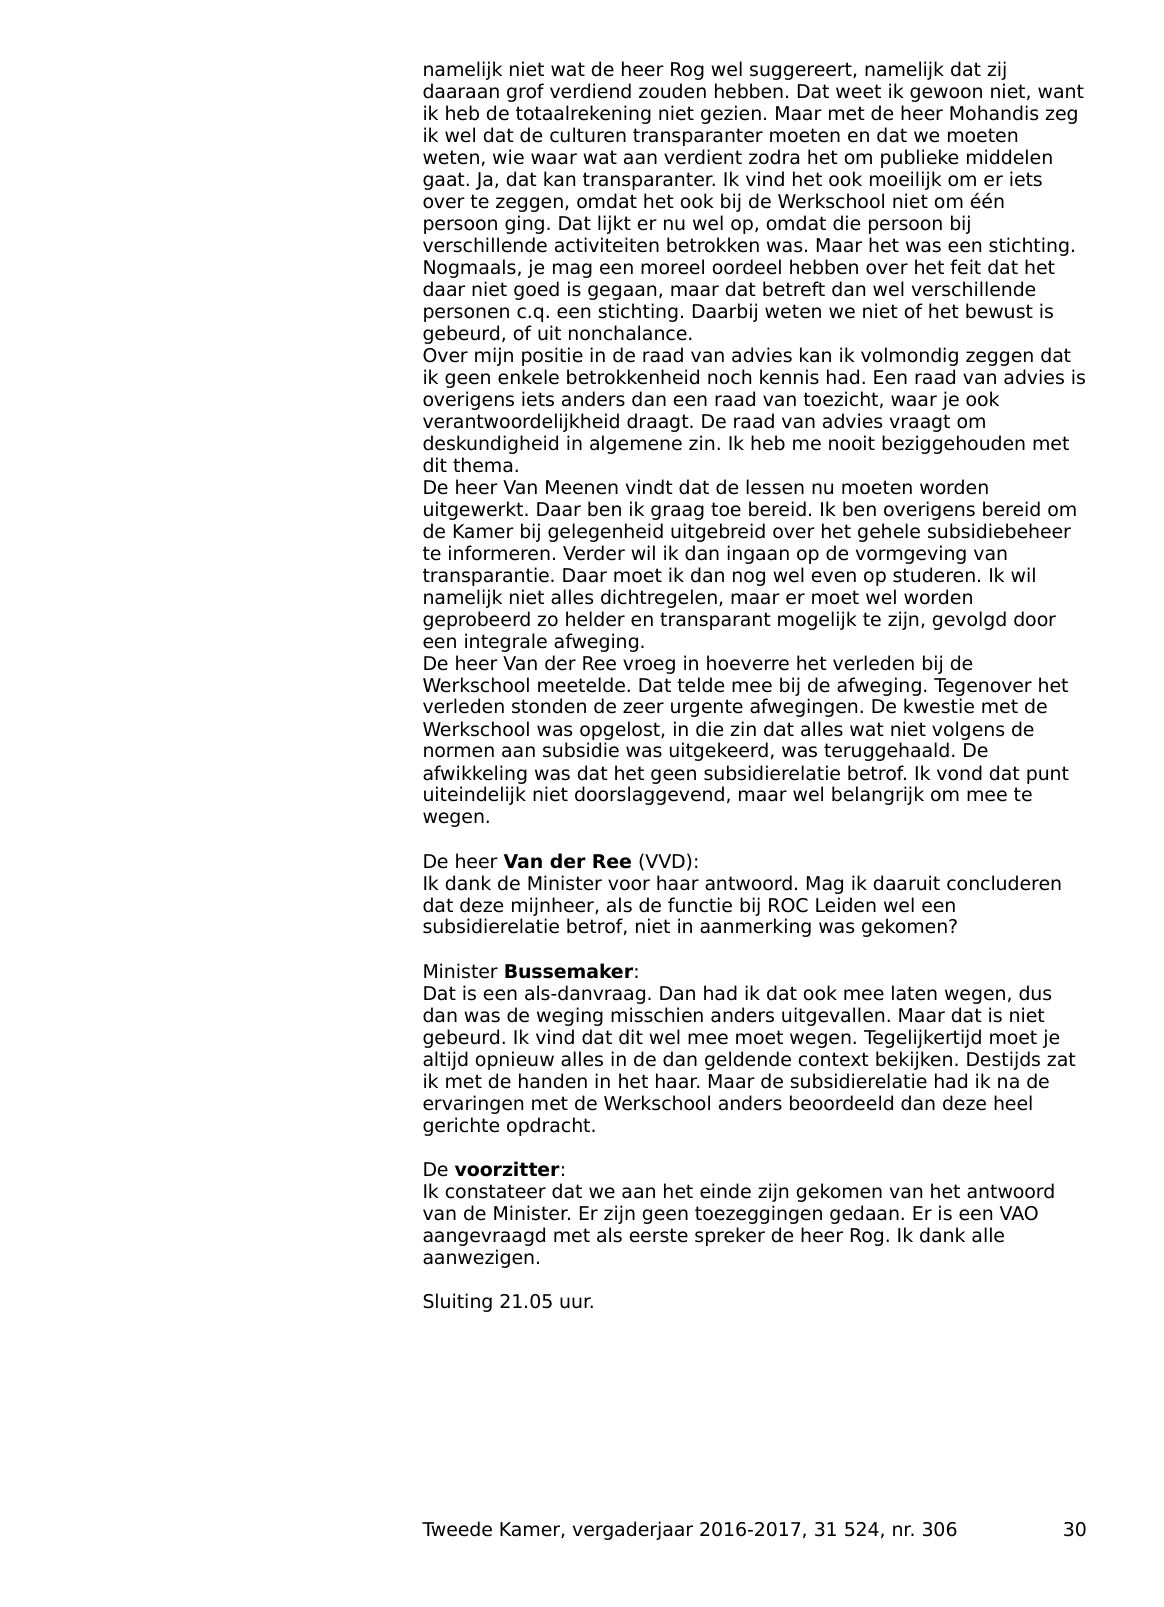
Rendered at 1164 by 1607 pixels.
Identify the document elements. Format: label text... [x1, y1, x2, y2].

text Over mijn positie in de raad van advies kan ik volmondig zeggen dat ik geen enkele betrokkenheid noch kennis had. Een raad van advies is overigens iets anders dan een raad van toezicht, waar je ook verantwoordelijkheid draagt. De raad van advies vraagt om deskundigheid in algemene zin. Ik heb me nooit beziggehouden met dit thema. [422, 345, 1087, 477]
text De voorzitter: [422, 1159, 1087, 1181]
text Ik constateer dat we aan het einde zijn gekomen van het antwoord van de Minister. Er zijn geen toezeggingen gedaan. Er is een VAO aangevraagd met als eerste spreker de heer Rog. Ik dank alle aanwezigen. [422, 1181, 1087, 1268]
text De heer Van der Ree (VVD): [422, 851, 1087, 872]
text De heer Van der Ree vroeg in hoeverre het verleden bij de Werkschool meetelde. Dat telde mee bij de afweging. Tegenover het verleden stonden de zeer urgente afwegingen. De kwestie met de Werkschool was opgelost, in die zin dat alles wat niet volgens de normen aan subsidie was uitgekeerd, was teruggehaald. De afwikkeling was dat het geen subsidierelatie betrof. Ik vond dat punt uiteindelijk niet doorslaggevend, maar wel belangrijk om mee te wegen. [422, 652, 1087, 828]
text De heer Van Meenen vindt dat de lessen nu moeten worden uitgewerkt. Daar ben ik graag toe bereid. Ik ben overigens bereid om de Kamer bij gelegenheid uitgebreid over het gehele subsidiebeheer te informeren. Verder wil ik dan ingaan op de vormgeving van transparantie. Daar moet ik dan nog wel even op studeren. Ik wil namelijk niet alles dichtregelen, maar er moet wel worden geprobeerd zo helder en transparant mogelijk te zijn, gevolgd door een integrale afweging. [422, 477, 1087, 652]
text namelijk niet wat de heer Rog wel suggereert, namelijk dat zij daaraan grof verdiend zouden hebben. Dat weet ik gewoon niet, want ik heb de totaalrekening niet gezien. Maar met de heer Mohandis zeg ik wel dat de culturen transparanter moeten en dat we moeten weten, wie waar wat aan verdient zodra het om publieke middelen gaat. Ja, dat kan transparanter. Ik vind het ook moeilijk om er iets over te zeggen, omdat het ook bij de Werkschool niet om één persoon ging. Dat lijkt er nu wel op, omdat die persoon bij verschillende activiteiten betrokken was. Maar het was een stichting. Nogmaals, je mag een moreel oordeel hebben over het feit dat het daar niet goed is gegaan, maar dat betreft dan wel verschillende personen c.q. een stichting. Daarbij weten we niet of het bewust is gebeurd, of uit nonchalance. [422, 59, 1087, 345]
text Ik dank de Minister voor haar antwoord. Mag ik daaruit concluderen dat deze mijnheer, als de functie bij ROC Leiden wel een subsidierelatie betrof, niet in aanmerking was gekomen? [422, 872, 1087, 938]
text Minister Bussemaker: [422, 961, 1087, 983]
text Dat is een als-danvraag. Dan had ik dat ook mee laten wegen, dus dan was de weging misschien anders uitgevallen. Maar dat is niet gebeurd. Ik vind dat dit wel mee moet wegen. Tegelijkertijd moet je altijd opnieuw alles in de dan geldende context bekijken. Destijds zat ik met de handen in het haar. Maar de subsidierelatie had ik na de ervaringen met de Werkschool anders beoordeeld dan deze heel gerichte opdracht. [422, 983, 1087, 1136]
text Sluiting 21.05 uur. [422, 1291, 1087, 1313]
